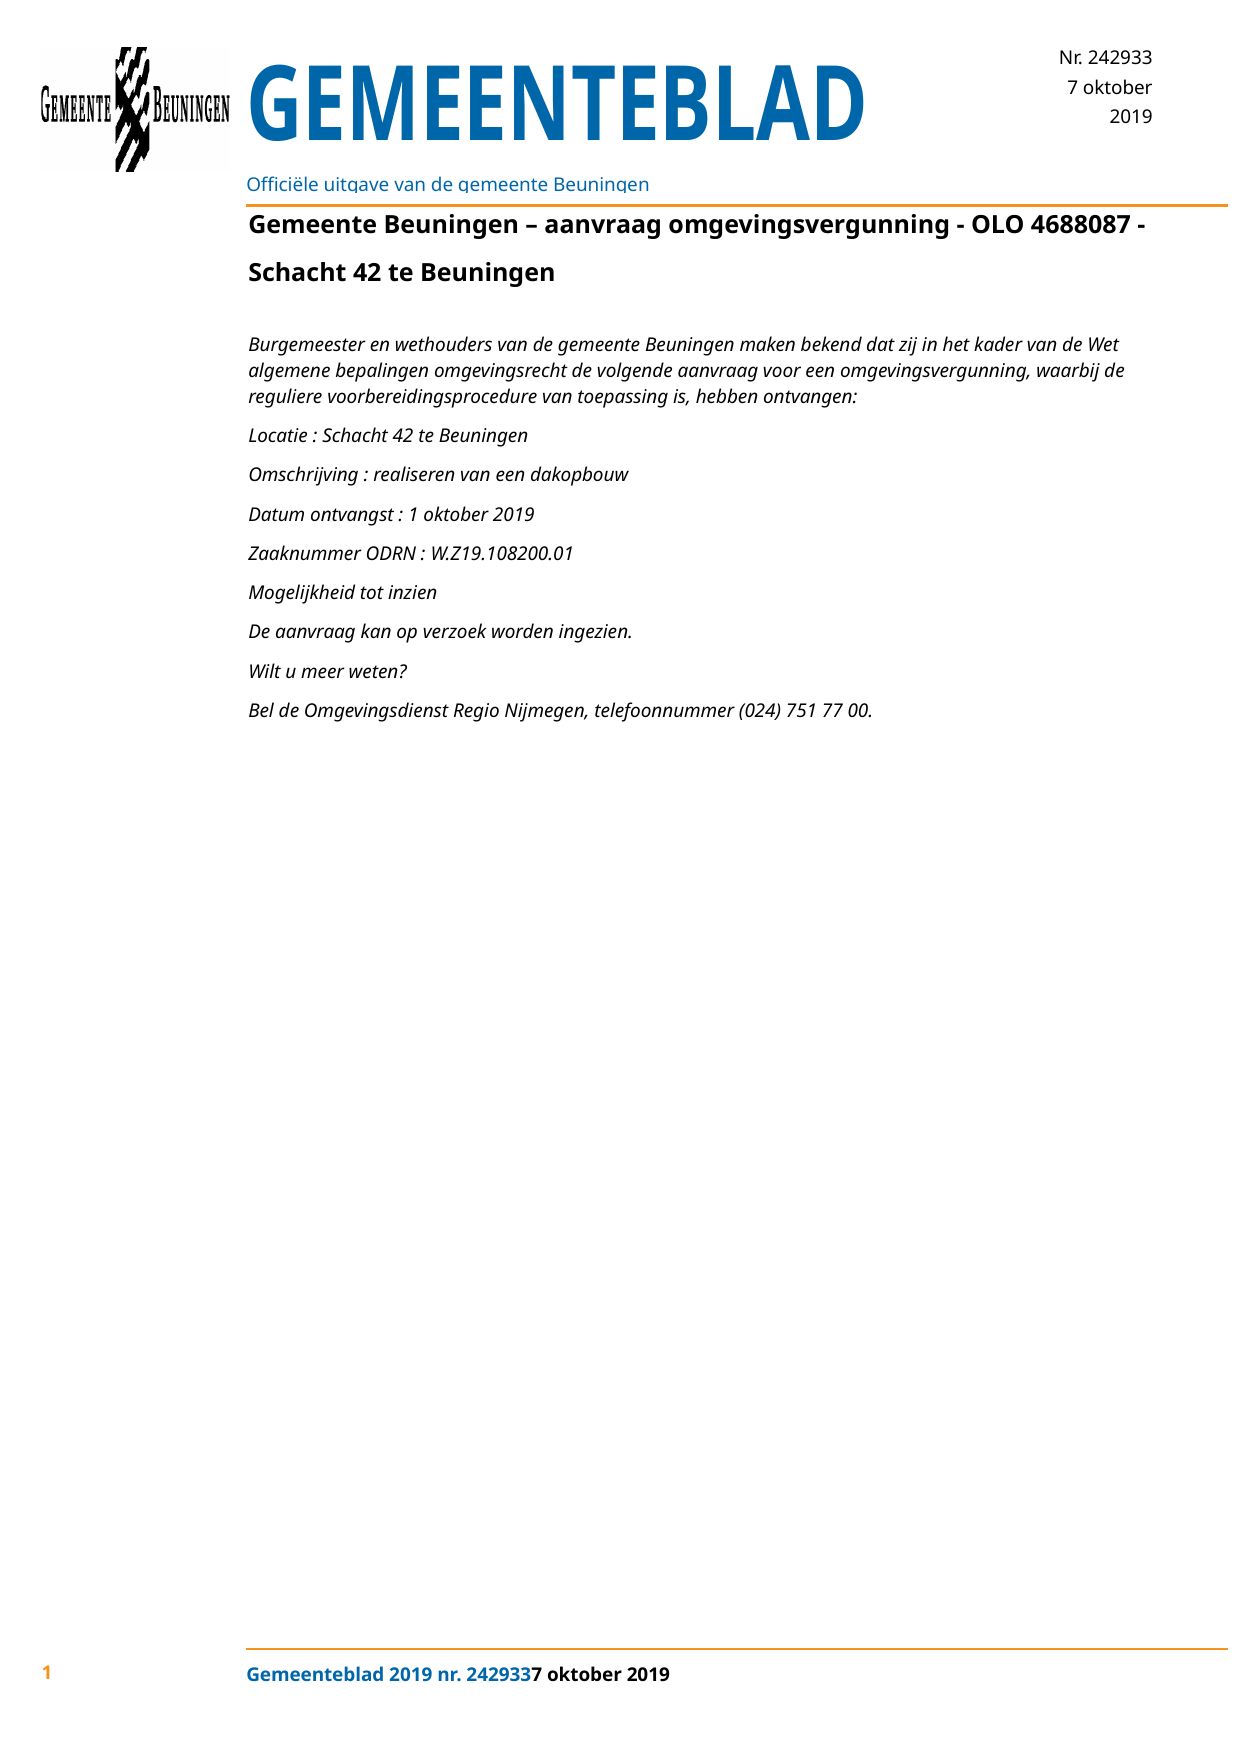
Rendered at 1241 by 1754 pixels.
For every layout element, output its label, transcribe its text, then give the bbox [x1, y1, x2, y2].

text Omschrijving : realiseren van een dakopbouw [248, 461, 1152, 487]
text De aanvraag kan op verzoek worden ingezien. [248, 618, 1152, 644]
text Datum ontvangst : 1 oktober 2019 [248, 501, 1152, 526]
picture [41, 47, 231, 172]
text Gemeente Beuningen – aanvraag omgevingsvergunning - OLO 4688087 - Schacht 42 te Beuningen [248, 207, 1152, 288]
text Bel de Omgevingsdienst Regio Nijmegen, telefoonnummer (024) 751 77 00. [248, 697, 1152, 723]
text Zaaknummer ODRN : W.Z19.108200.01 [248, 540, 1152, 566]
text Wilt u meer weten? [248, 658, 1152, 683]
text Mogelijkheid tot inzien [248, 579, 1152, 605]
text Burgemeester en wethouders van de gemeente Beuningen maken bekend dat zij in het kader van de Wet algemene bepalingen omgevingsrecht de volgende aanvraag voor een omgevingsvergunning, waarbij de reguliere voorbereidingsprocedure van toepassing is, hebben ontvangen: [248, 331, 1152, 409]
text Locatie : Schacht 42 te Beuningen [248, 422, 1152, 448]
